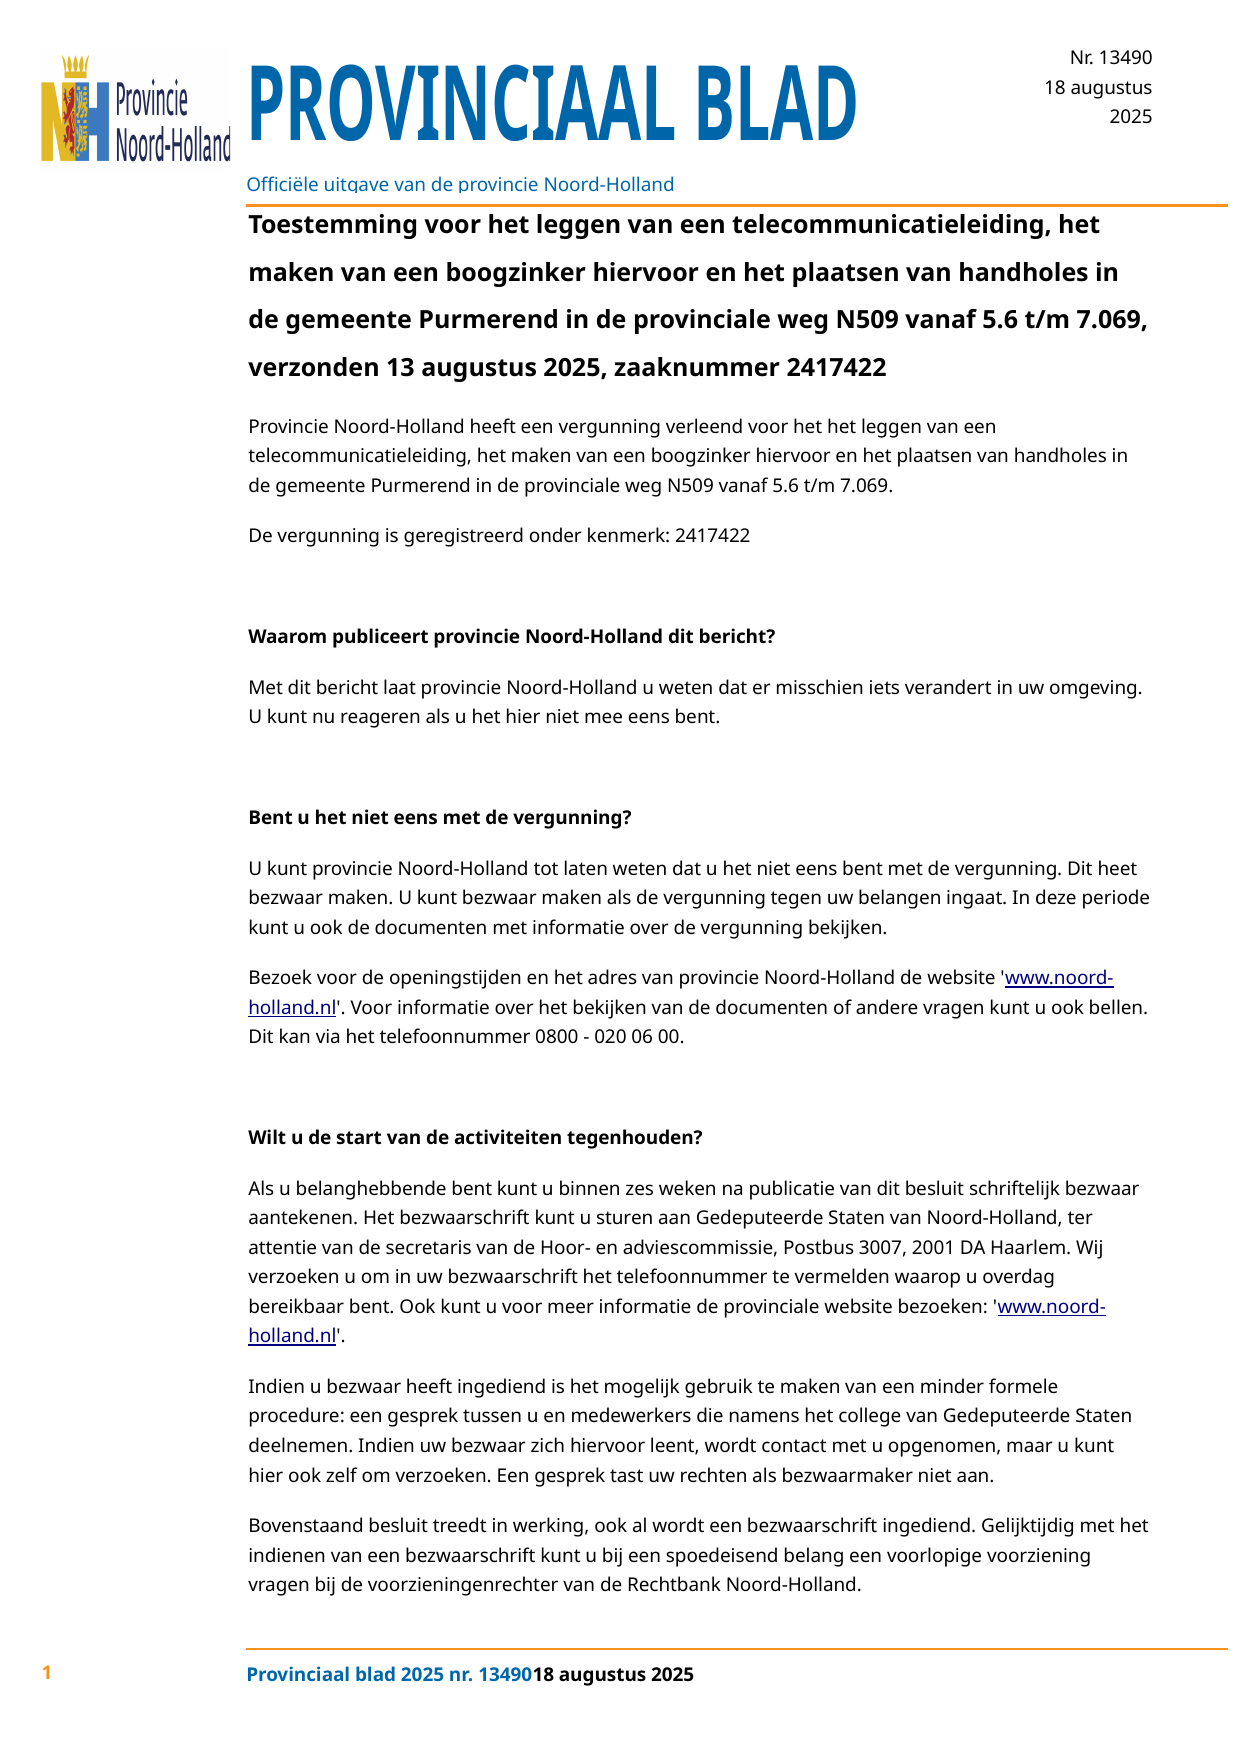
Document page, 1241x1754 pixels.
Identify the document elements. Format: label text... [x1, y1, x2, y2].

text Provincie Noord-Holland heeft een vergunning verleend voor het het leggen van een telecommunicatieleiding, het maken van een boogzinker hiervoor en het plaatsen van handholes in de gemeente Purmerend in de provinciale weg N509 vanaf 5.6 t/m 7.069. [248, 413, 1152, 498]
text Als u belanghebbende bent kunt u binnen zes weken na publicatie van dit besluit schriftelijk bezwaar aantekenen. Het bezwaarschrift kunt u sturen aan Gedeputeerde Staten van Noord-Holland, ter attentie van de secretaris van de Hoor- en adviescommissie, Postbus 3007, 2001 DA Haarlem. Wij verzoeken u om in uw bezwaarschrift het telefoonnummer te vermelden waarop u overdag bereikbaar bent. Ook kunt u voor meer informatie de provinciale website bezoeken: 'www.noord-holland.nl'. [248, 1175, 1152, 1348]
text Indien u bezwaar heeft ingediend is het mogelijk gebruik te maken van een minder formele procedure: een gesprek tussen u en medewerkers die namens het college van Gedeputeerde Staten deelnemen. Indien uw bezwaar zich hiervoor leent, wordt contact met u opgenomen, maar u kunt hier ook zelf om verzoeken. Een gesprek tast uw rechten als bezwaarmaker niet aan. [248, 1373, 1152, 1488]
text Bent u het niet eens met de vergunning? [248, 804, 1152, 830]
text Met dit bericht laat provincie Noord-Holland u weten dat er misschien iets verandert in uw omgeving. U kunt nu reageren als u het hier niet mee eens bent. [248, 674, 1152, 729]
picture [41, 47, 231, 172]
text De vergunning is geregistreerd onder kenmerk: 2417422 [248, 523, 1152, 548]
text Waarom publiceert provincie Noord-Holland dit bericht? [248, 623, 1152, 649]
text Bovenstaand besluit treedt in werking, ook al wordt een bezwaarschrift ingediend. Gelijktijdig met het indienen van een bezwaarschrift kunt u bij een spoedeisend belang een voorlopige voorziening vragen bij de voorzieningenrechter van de Rechtbank Noord-Holland. [248, 1512, 1152, 1597]
text Toestemming voor het leggen van een telecommunicatieleiding, het maken van een boogzinker hiervoor en het plaatsen van handholes in de gemeente Purmerend in de provinciale weg N509 vanaf 5.6 t/m 7.069, verzonden 13 augustus 2025, zaaknummer 2417422 [248, 207, 1152, 384]
text Bezoek voor de openingstijden en het adres van provincie Noord-Holland de website 'www.noord-holland.nl'. Voor informatie over het bekijken van de documenten of andere vragen kunt u ook bellen. Dit kan via het telefoonnummer 0800 - 020 06 00. [248, 964, 1152, 1049]
text Wilt u de start van de activiteiten tegenhouden? [248, 1124, 1152, 1150]
text U kunt provincie Noord-Holland tot laten weten dat u het niet eens bent met de vergunning. Dit heet bezwaar maken. U kunt bezwaar maken als de vergunning tegen uw belangen ingaat. In deze periode kunt u ook de documenten met informatie over de vergunning bekijken. [248, 855, 1152, 940]
